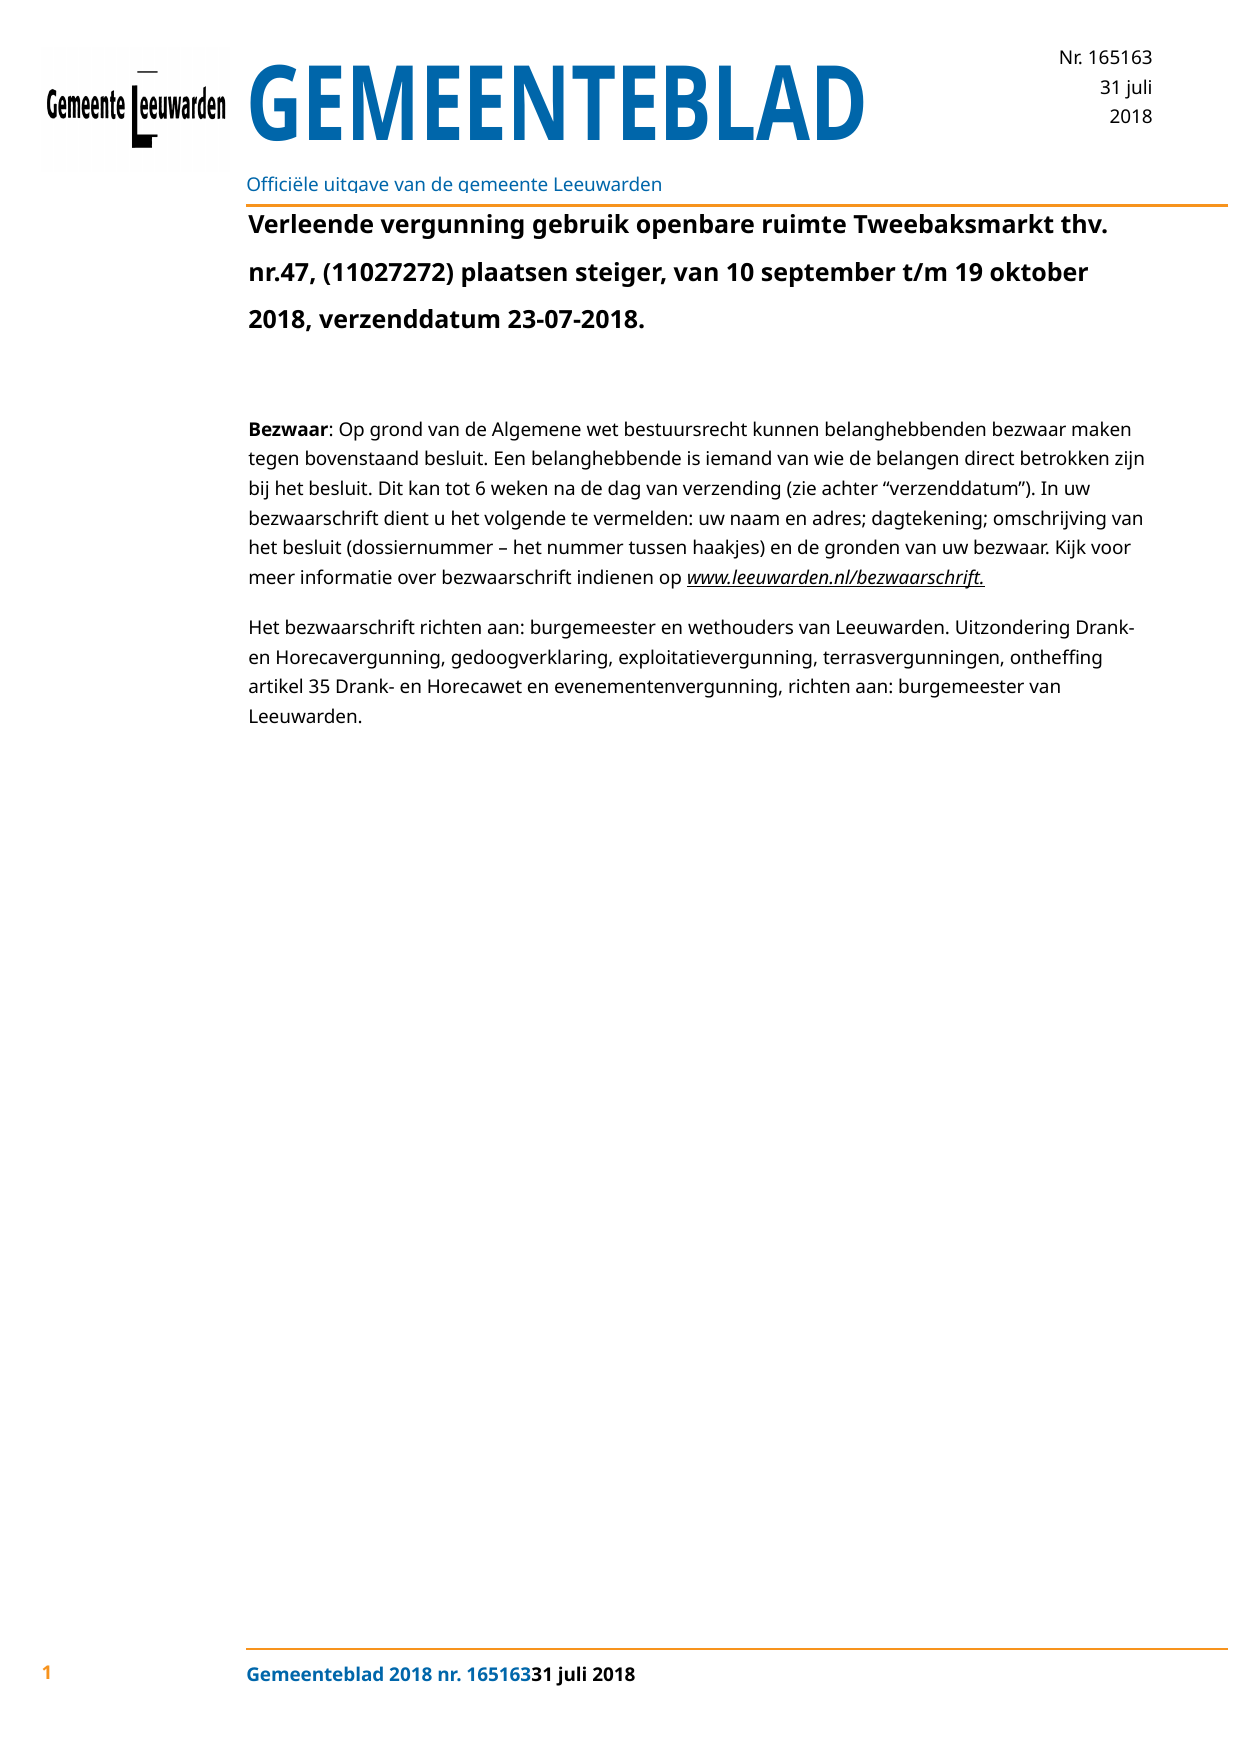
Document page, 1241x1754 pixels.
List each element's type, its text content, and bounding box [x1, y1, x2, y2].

text Het bezwaarschrift richten aan: burgemeester en wethouders van Leeuwarden. Uitzondering Drank- en Horecavergunning, gedoogverklaring, exploitatievergunning, terrasvergunningen, ontheffing artikel 35 Drank- en Horecawet en evenementenvergunning, richten aan: burgemeester van Leeuwarden. [248, 614, 1152, 729]
text Verleende vergunning gebruik openbare ruimte Tweebaksmarkt thv. nr.47, (11027272) plaatsen steiger, van 10 september t/m 19 oktober 2018, verzenddatum 23-07-2018. [248, 207, 1152, 336]
picture [41, 47, 231, 172]
text Bezwaar: Op grond van de Algemene wet bestuursrecht kunnen belanghebbenden bezwaar maken tegen bovenstaand besluit. Een belanghebbende is iemand van wie de belangen direct betrokken zijn bij het besluit. Dit kan tot 6 weken na de dag van verzending (zie achter “verzenddatum”). In uw bezwaarschrift dient u het volgende te vermelden: uw naam en adres; dagtekening; omschrijving van het besluit (dossiernummer – het nummer tussen haakjes) en de gronden van uw bezwaar. Kijk voor meer informatie over bezwaarschrift indienen op www.leeuwarden.nl/bezwaarschrift. [248, 416, 1152, 589]
